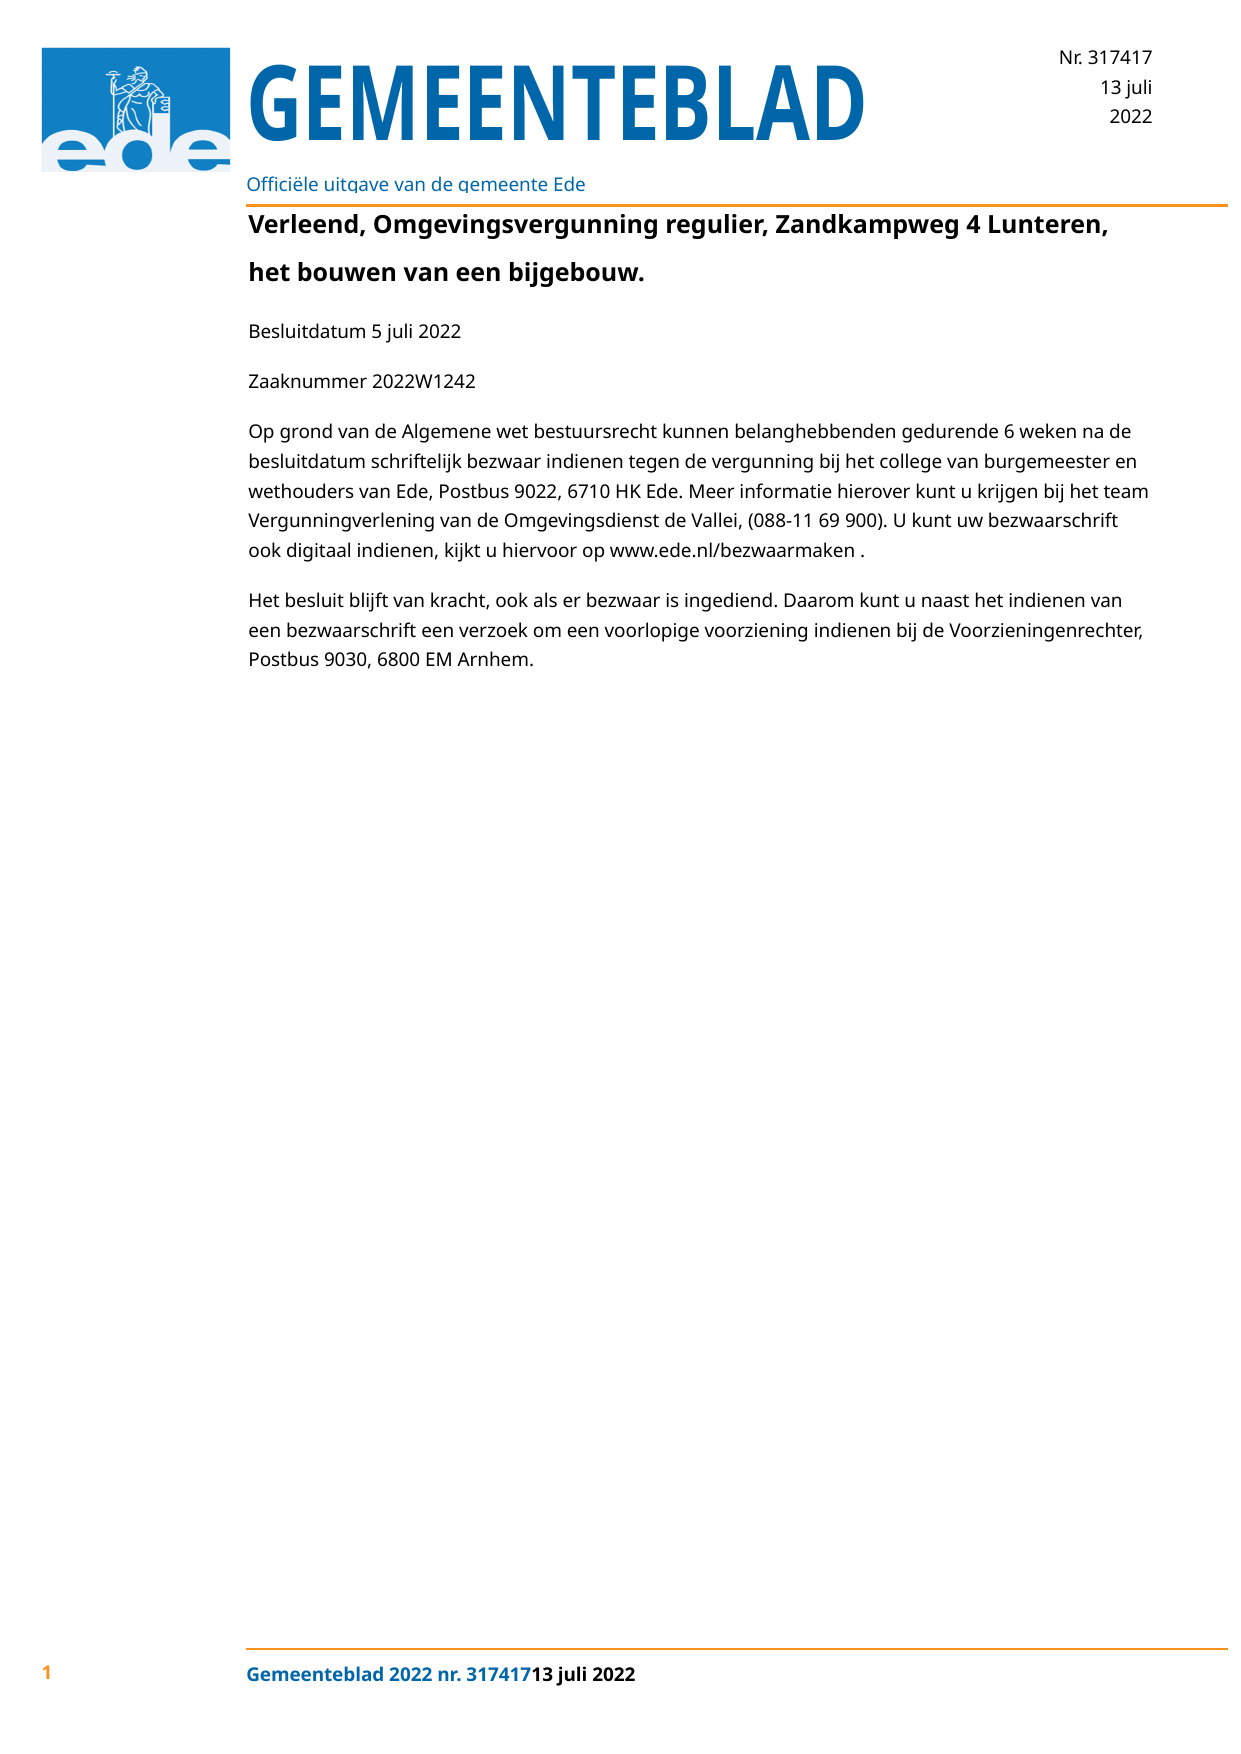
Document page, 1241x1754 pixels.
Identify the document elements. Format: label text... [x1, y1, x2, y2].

text Verleend, Omgevingsvergunning regulier, Zandkampweg 4 Lunteren, het bouwen van een bijgebouw. [248, 207, 1152, 288]
text Besluitdatum 5 juli 2022 [248, 318, 1152, 344]
text Het besluit blijft van kracht, ook als er bezwaar is ingediend. Daarom kunt u naast het indienen van een bezwaarschrift een verzoek om een voorlopige voorziening indienen bij de Voorzieningenrechter, Postbus 9030, 6800 EM Arnhem. [248, 587, 1152, 672]
text Op grond van de Algemene wet bestuursrecht kunnen belanghebbenden gedurende 6 weken na de besluitdatum schriftelijk bezwaar indienen tegen de vergunning bij het college van burgemeester en wethouders van Ede, Postbus 9022, 6710 HK Ede. Meer informatie hierover kunt u krijgen bij het team Vergunningverlening van de Omgevingsdienst de Vallei, (088-11 69 900). U kunt uw bezwaarschrift ook digitaal indienen, kijkt u hiervoor op www.ede.nl/bezwaarmaken . [248, 419, 1152, 563]
text Zaaknummer 2022W1242 [248, 368, 1152, 394]
picture [41, 47, 231, 172]
